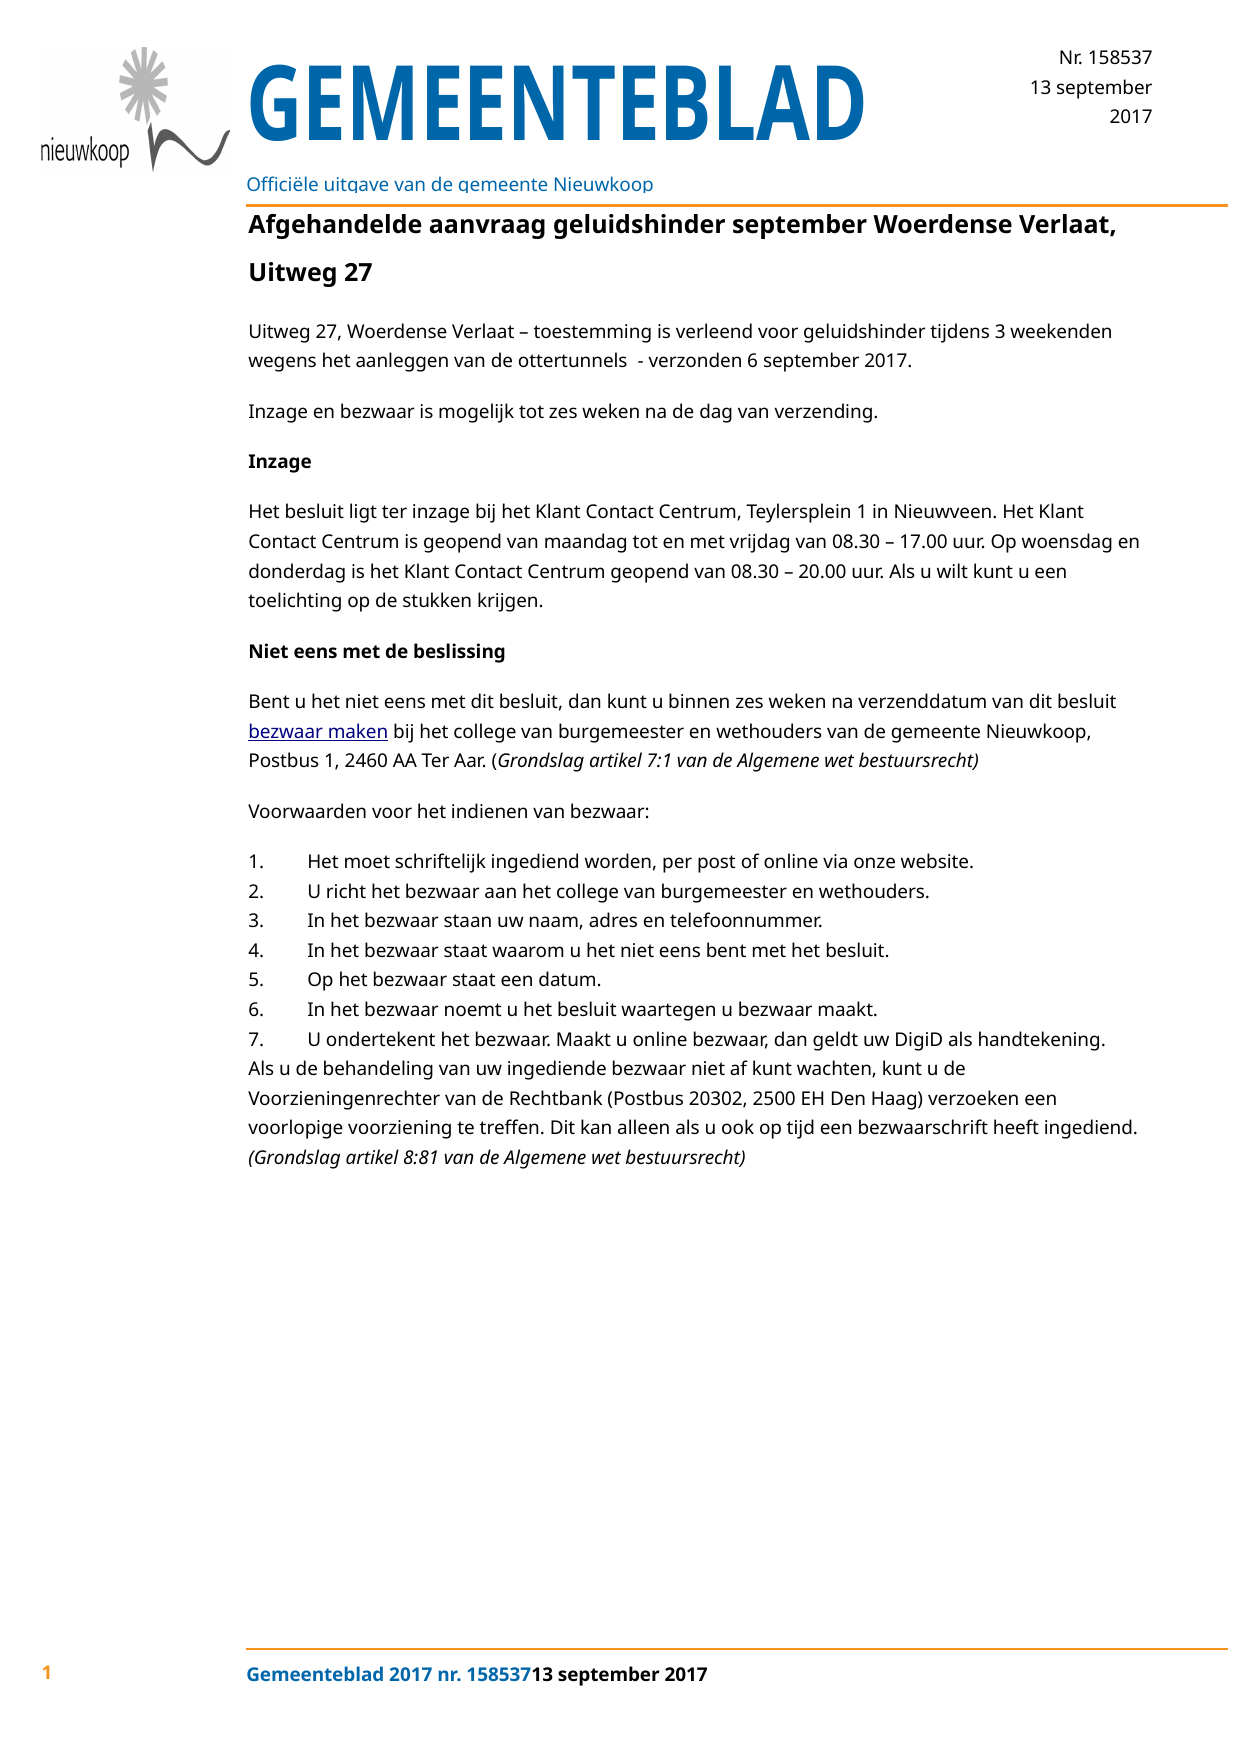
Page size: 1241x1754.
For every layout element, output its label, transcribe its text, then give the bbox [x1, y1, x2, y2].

text Als u de behandeling van uw ingediende bezwaar niet af kunt wachten, kunt u de Voorzieningenrechter van de Rechtbank (Postbus 20302, 2500 EH Den Haag) verzoeken een voorlopige voorziening te treffen. Dit kan alleen als u ook op tijd een bezwaarschrift heeft ingediend. (Grondslag artikel 8:81 van de Algemene wet bestuursrecht) [248, 1055, 1152, 1170]
text Bent u het niet eens met dit besluit, dan kunt u binnen zes weken na verzenddatum van dit besluit bezwaar maken bij het college van burgemeester en wethouders van de gemeente Nieuwkoop, Postbus 1, 2460 AA Ter Aar. (Grondslag artikel 7:1 van de Algemene wet bestuursrecht) [248, 688, 1152, 773]
text Afgehandelde aanvraag geluidshinder september Woerdense Verlaat, Uitweg 27 [248, 207, 1152, 288]
list U ondertekent het bezwaar. Maakt u online bezwaar, dan geldt uw DigiD als handtekening. [248, 1026, 1152, 1052]
text Inzage en bezwaar is mogelijk tot zes weken na de dag van verzending. [248, 398, 1152, 424]
list In het bezwaar staan uw naam, adres en telefoonnummer. [248, 907, 1152, 933]
text Voorwaarden voor het indienen van bezwaar: [248, 798, 1152, 824]
list Het moet schriftelijk ingediend worden, per post of online via onze website. [248, 848, 1152, 874]
text Het besluit ligt ter inzage bij het Klant Contact Centrum, Teylersplein 1 in Nieuwveen. Het Klant Contact Centrum is geopend van maandag tot en met vrijdag van 08.30 – 17.00 uur. Op woensdag en donderdag is het Klant Contact Centrum geopend van 08.30 – 20.00 uur. Als u wilt kunt u een toelichting op de stukken krijgen. [248, 499, 1152, 613]
list Op het bezwaar staat een datum. [248, 967, 1152, 992]
text Niet eens met de beslissing [248, 638, 1152, 664]
list In het bezwaar noemt u het besluit waartegen u bezwaar maakt. [248, 996, 1152, 1022]
text Inzage [248, 448, 1152, 474]
text Uitweg 27, Woerdense Verlaat – toestemming is verleend voor geluidshinder tijdens 3 weekenden wegens het aanleggen van de ottertunnels - verzonden 6 september 2017. [248, 318, 1152, 373]
picture [41, 47, 231, 172]
list U richt het bezwaar aan het college van burgemeester en wethouders. [248, 878, 1152, 904]
list In het bezwaar staat waarom u het niet eens bent met het besluit. [248, 937, 1152, 963]
